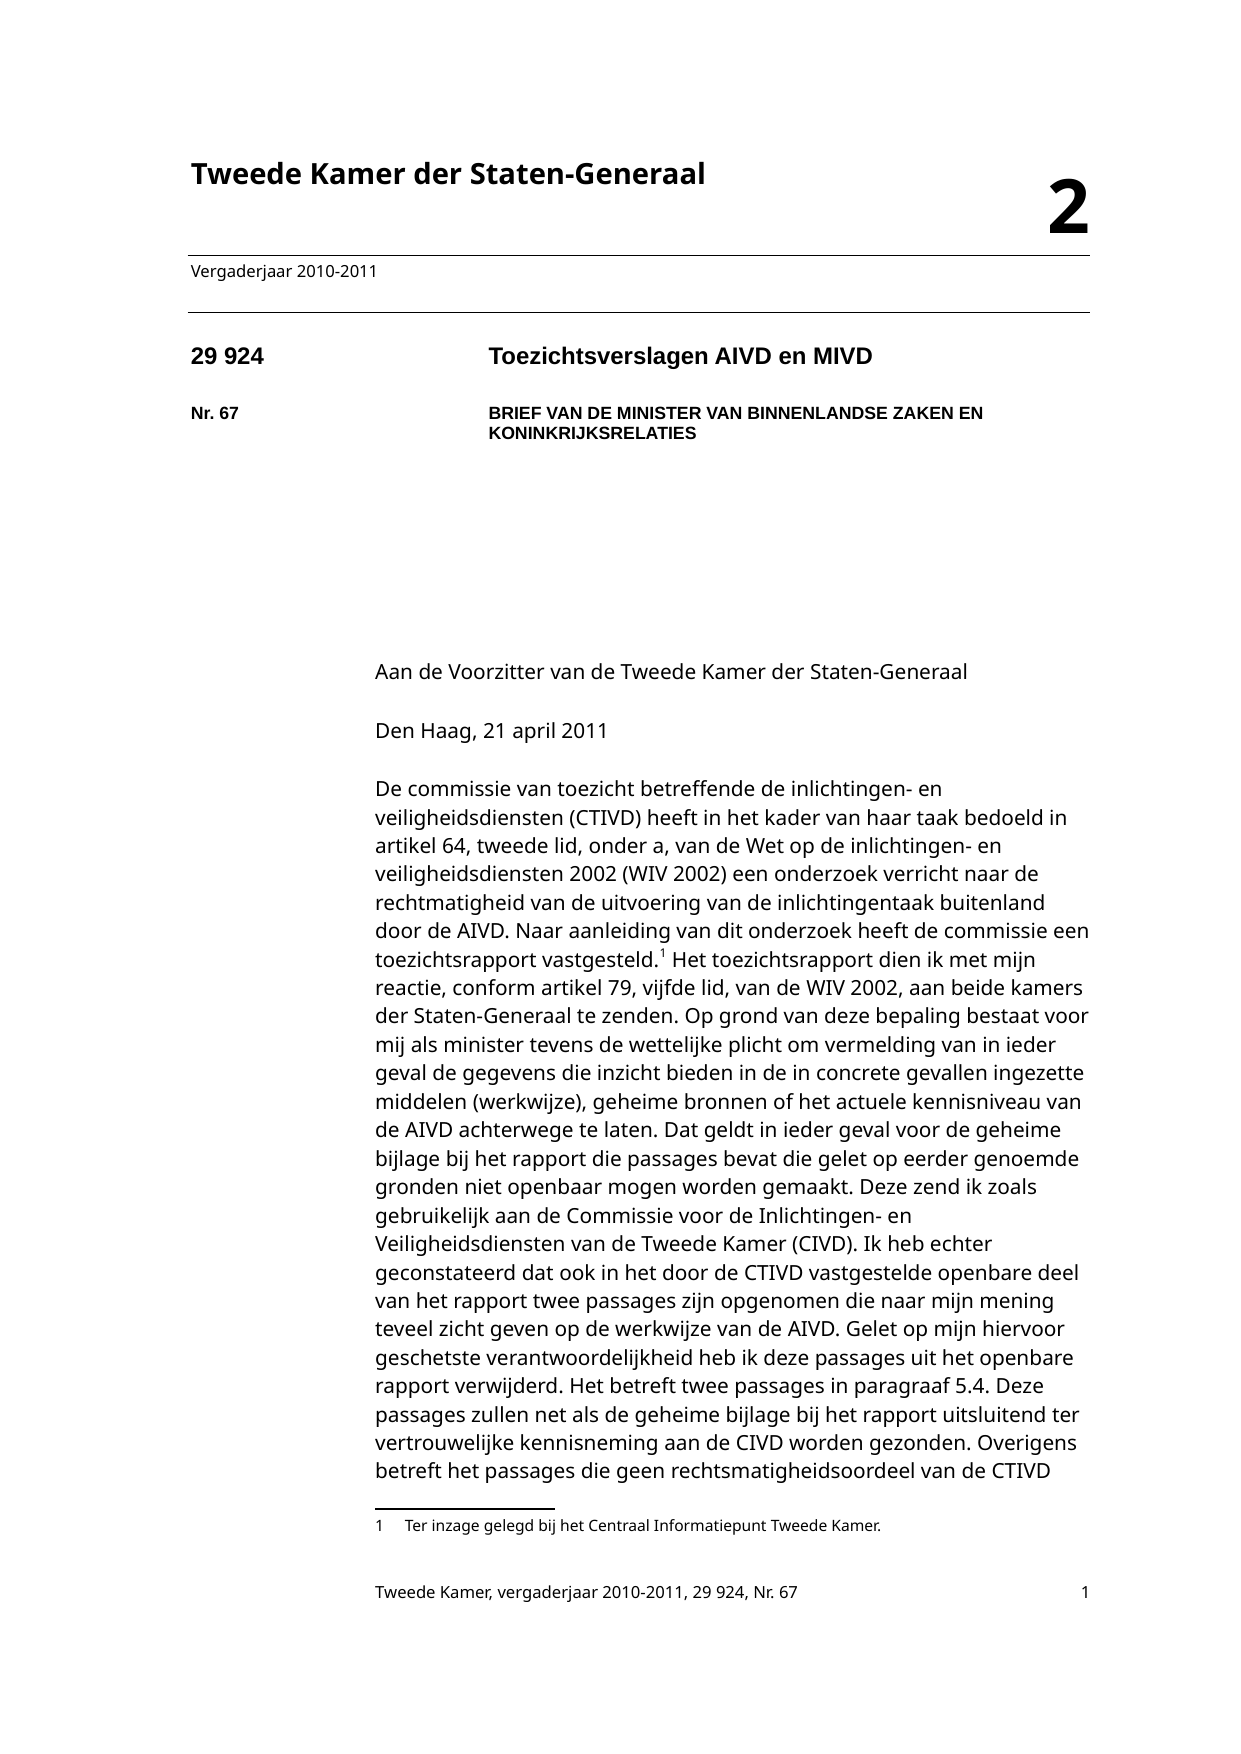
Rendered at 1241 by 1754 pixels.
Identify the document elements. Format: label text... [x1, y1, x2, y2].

text Aan de Voorzitter van de Tweede Kamer der Staten-Generaal [375, 657, 1090, 686]
table_header 2 [910, 150, 1090, 255]
table_header Tweede Kamer der Staten-Generaal [188, 150, 909, 255]
table_cell Nr. 67 [188, 399, 485, 539]
table_cell [485, 313, 1090, 339]
text De commissie van toezicht betreffende de inlichtingen- en veiligheidsdiensten (CTIVD) heeft in het kader van haar taak bedoeld in artikel 64, tweede lid, onder a, van de Wet op de inlichtingen- en veiligheidsdiensten 2002 (WIV 2002) een onderzoek verricht naar de rechtmatigheid van de uitvoering van de inlichtingentaak buitenland door de AIVD. Naar aanleiding van dit onderzoek heeft de commissie een toezichtsrapport vastgesteld. Het toezichtsrapport dien ik met mijn reactie, conform artikel 79, vijfde lid, van de WIV 2002, aan beide kamers der Staten-Generaal te zenden. Op grond van deze bepaling bestaat voor mij als minister tevens de wettelijke plicht om vermelding van in ieder geval de gegevens die inzicht bieden in de in concrete gevallen ingezette middelen (werkwijze), geheime bronnen of het actuele kennisniveau van de AIVD achterwege te laten. Dat geldt in ieder geval voor de geheime bijlage bij het rapport die passages bevat die gelet op eerder genoemde gronden niet openbaar mogen worden gemaakt. Deze zend ik zoals gebruikelijk aan de Commissie voor de Inlichtingen- en Veiligheidsdiensten van de Tweede Kamer (CIVD). Ik heb echter geconstateerd dat ook in het door de CTIVD vastgestelde openbare deel van het rapport twee passages zijn opgenomen die naar mijn mening teveel zicht geven op de werkwijze van de AIVD. Gelet op mijn hiervoor geschetste verantwoordelijkheid heb ik deze passages uit het openbare rapport verwijderd. Het betreft twee passages in paragraaf 5.4. Deze passages zullen net als de geheime bijlage bij het rapport uitsluitend ter vertrouwelijke kennisneming aan de CIVD worden gezonden. Overigens betreft het passages die geen rechtsmatigheidsoordeel van de CTIVD [375, 774, 1090, 1485]
table_cell Toezichtsverslagen AIVD en MIVD [485, 339, 1090, 399]
text Den Haag, 21 april 2011 [375, 716, 1090, 744]
text Ter inzage gelegd bij het Centraal Informatiepunt Tweede Kamer. [375, 1508, 1090, 1536]
table_cell BRIEF VAN DE MINISTER VAN BINNENLANDSE ZAKEN EN KONINKRIJKSRELATIES [485, 399, 1090, 539]
table_cell [188, 313, 485, 339]
table_cell [485, 256, 1090, 312]
table_cell 29 924 [188, 339, 485, 399]
table_cell Vergaderjaar 2010-2011 [188, 256, 485, 312]
